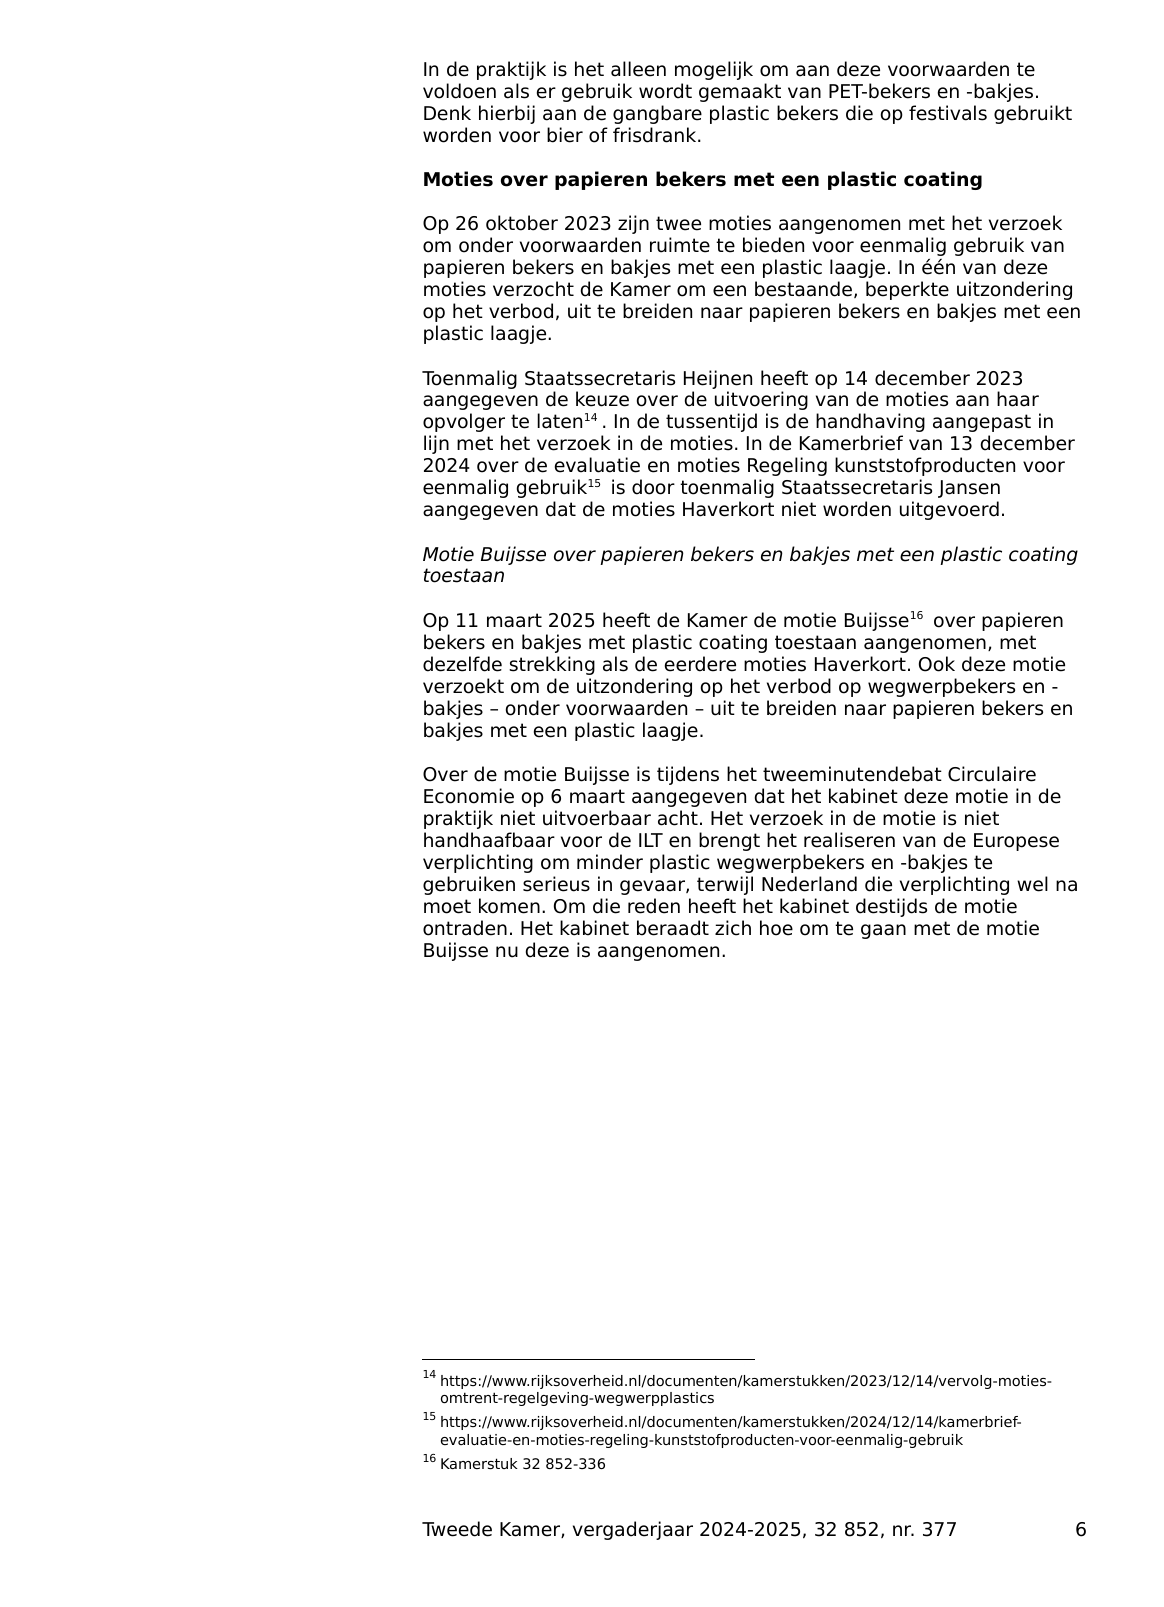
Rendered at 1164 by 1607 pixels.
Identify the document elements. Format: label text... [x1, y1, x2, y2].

subtitle Moties over papieren bekers met een plastic coating [422, 169, 1087, 191]
subtitle Motie Buijsse over papieren bekers en bakjes met een plastic coating toestaan [422, 543, 1087, 587]
text Kamerstuk 32 852-336 [422, 1452, 1087, 1474]
text Over de motie Buijsse is tijdens het tweeminutendebat Circulaire Economie op 6 maart aangegeven dat het kabinet deze motie in de praktijk niet uitvoerbaar acht. Het verzoek in de motie is niet handhaafbaar voor de ILT en brengt het realiseren van de Europese verplichting om minder plastic wegwerpbekers en -bakjes te gebruiken serieus in gevaar, terwijl Nederland die verplichting wel na moet komen. Om die reden heeft het kabinet destijds de motie ontraden. Het kabinet beraadt zich hoe om te gaan met de motie Buijsse nu deze is aangenomen. [422, 764, 1087, 961]
text Op 26 oktober 2023 zijn twee moties aangenomen met het verzoek om onder voorwaarden ruimte te bieden voor eenmalig gebruik van papieren bekers en bakjes met een plastic laagje. In één van deze moties verzocht de Kamer om een bestaande, beperkte uitzondering op het verbod, uit te breiden naar papieren bekers en bakjes met een plastic laagje. [422, 213, 1087, 345]
text In de praktijk is het alleen mogelijk om aan deze voorwaarden te voldoen als er gebruik wordt gemaakt van PET-bekers en -bakjes. Denk hierbij aan de gangbare plastic bekers die op festivals gebruikt worden voor bier of frisdrank. [422, 59, 1087, 147]
text https://www.rijksoverheid.nl/documenten/kamerstukken/2023/12/14/vervolg-moties-omtrent-regelgeving-wegwerpplastics [422, 1368, 1087, 1407]
text https://www.rijksoverheid.nl/documenten/kamerstukken/2024/12/14/kamerbrief-evaluatie-en-moties-regeling-kunststofproducten-voor-eenmalig-gebruik [422, 1410, 1087, 1449]
text Toenmalig Staatssecretaris Heijnen heeft op 14 december 2023 aangegeven de keuze over de uitvoering van de moties aan haar opvolger te laten. In de tussentijd is de handhaving aangepast in lijn met het verzoek in de moties. In de Kamerbrief van 13 december 2024 over de evaluatie en moties Regeling kunststofproducten voor eenmalig gebruik is door toenmalig Staatssecretaris Jansen aangegeven dat de moties Haverkort niet worden uitgevoerd. [422, 367, 1087, 521]
text Op 11 maart 2025 heeft de Kamer de motie Buijsse over papieren bekers en bakjes met plastic coating toestaan aangenomen, met dezelfde strekking als de eerdere moties Haverkort. Ook deze motie verzoekt om de uitzondering op het verbod op wegwerpbekers en -bakjes – onder voorwaarden – uit te breiden naar papieren bekers en bakjes met een plastic laagje. [422, 609, 1087, 741]
